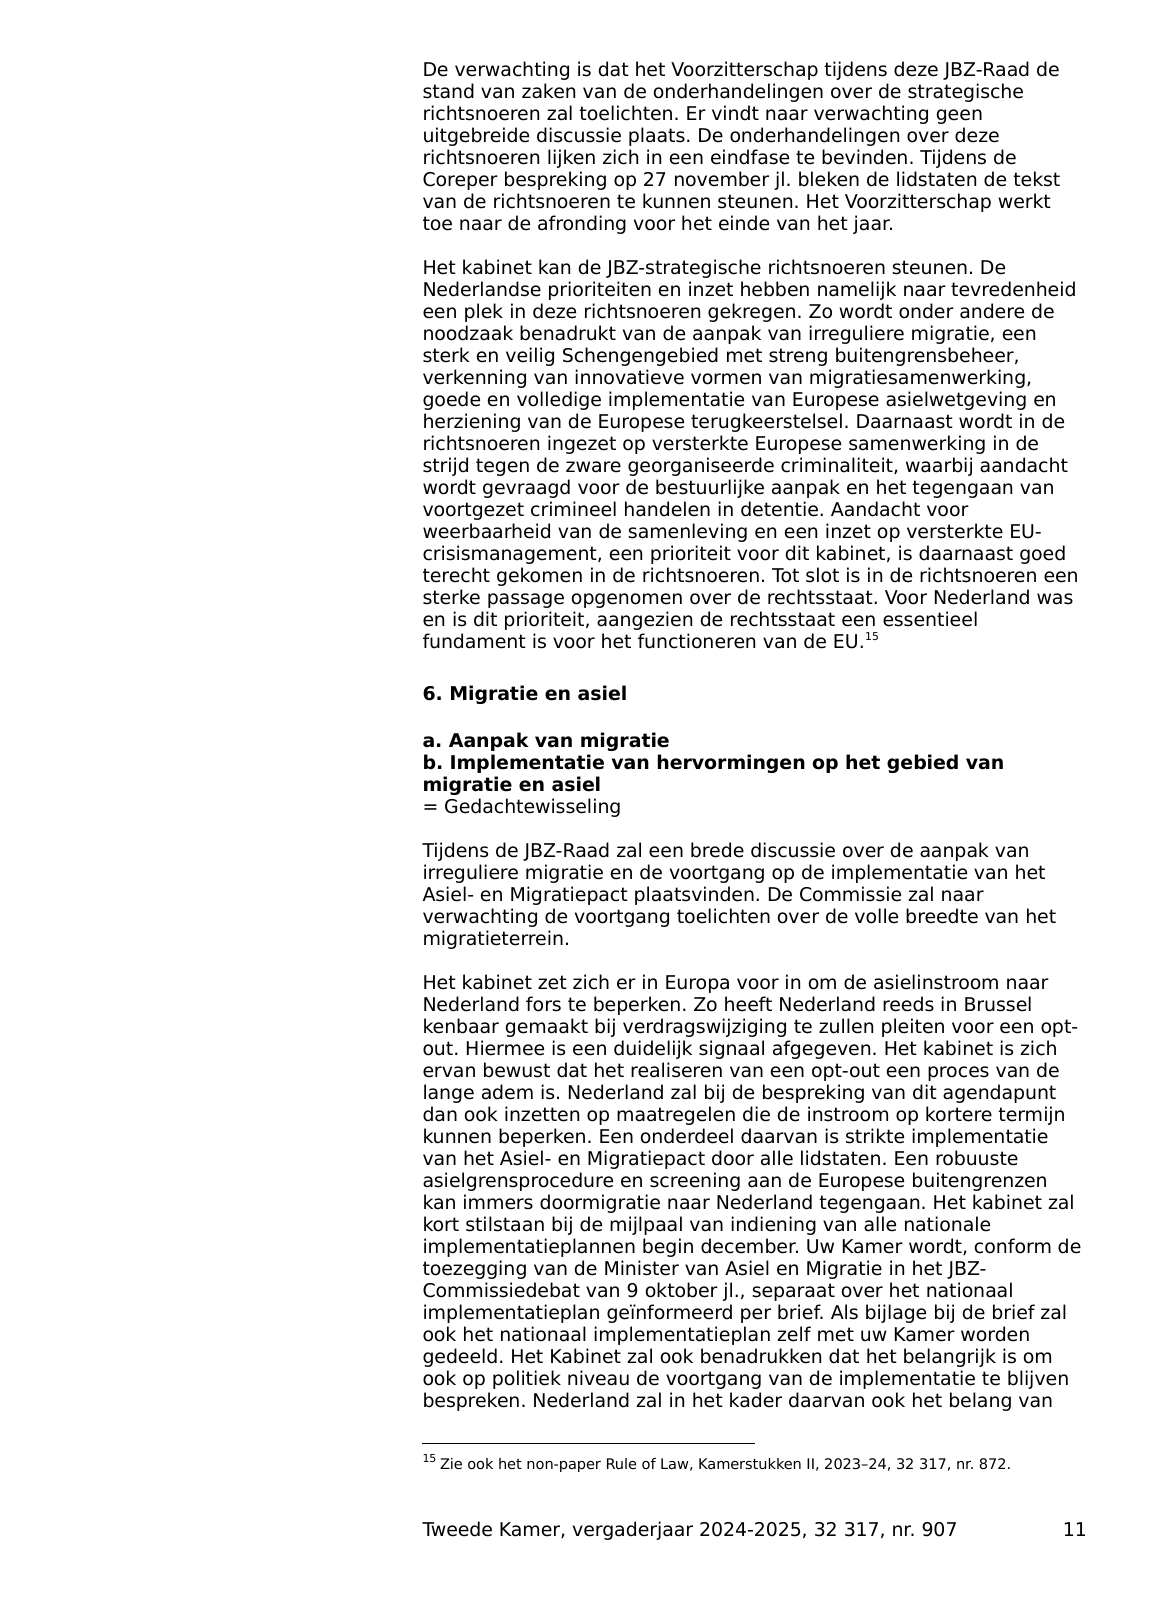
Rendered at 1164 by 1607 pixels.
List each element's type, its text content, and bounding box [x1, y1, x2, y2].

text Het kabinet kan de JBZ-strategische richtsnoeren steunen. De Nederlandse prioriteiten en inzet hebben namelijk naar tevredenheid een plek in deze richtsnoeren gekregen. Zo wordt onder andere de noodzaak benadrukt van de aanpak van irreguliere migratie, een sterk en veilig Schengengebied met streng buitengrensbeheer, verkenning van innovatieve vormen van migratiesamenwerking, goede en volledige implementatie van Europese asielwetgeving en herziening van de Europese terugkeerstelsel. Daarnaast wordt in de richtsnoeren ingezet op versterkte Europese samenwerking in de strijd tegen de zware georganiseerde criminaliteit, waarbij aandacht wordt gevraagd voor de bestuurlijke aanpak en het tegengaan van voortgezet crimineel handelen in detentie. Aandacht voor weerbaarheid van de samenleving en een inzet op versterkte EU-crisismanagement, een prioriteit voor dit kabinet, is daarnaast goed terecht gekomen in de richtsnoeren. Tot slot is in de richtsnoeren een sterke passage opgenomen over de rechtsstaat. Voor Nederland was en is dit prioriteit, aangezien de rechtsstaat een essentieel fundament is voor het functioneren van de EU. [422, 257, 1087, 653]
text Het kabinet zet zich er in Europa voor in om de asielinstroom naar Nederland fors te beperken. Zo heeft Nederland reeds in Brussel kenbaar gemaakt bij verdragswijziging te zullen pleiten voor een opt-out. Hiermee is een duidelijk signaal afgegeven. Het kabinet is zich ervan bewust dat het realiseren van een opt-out een proces van de lange adem is. Nederland zal bij de bespreking van dit agendapunt dan ook inzetten op maatregelen die de instroom op kortere termijn kunnen beperken. Een onderdeel daarvan is strikte implementatie van het Asiel- en Migratiepact door alle lidstaten. Een robuuste asielgrensprocedure en screening aan de Europese buitengrenzen kan immers doormigratie naar Nederland tegengaan. Het kabinet zal kort stilstaan bij de mijlpaal van indiening van alle nationale implementatieplannen begin december. Uw Kamer wordt, conform de toezegging van de Minister van Asiel en Migratie in het JBZ-Commissiedebat van 9 oktober jl., separaat over het nationaal implementatieplan geïnformeerd per brief. Als bijlage bij de brief zal ook het nationaal implementatieplan zelf met uw Kamer worden gedeeld. Het Kabinet zal ook benadrukken dat het belangrijk is om ook op politiek niveau de voortgang van de implementatie te blijven bespreken. Nederland zal in het kader daarvan ook het belang van [422, 972, 1087, 1411]
text = Gedachtewisseling [422, 796, 1087, 818]
text b. Implementatie van hervormingen op het gebied van migratie en asiel [422, 752, 1087, 796]
subtitle 6. Migratie en asiel [422, 683, 1087, 705]
text De verwachting is dat het Voorzitterschap tijdens deze JBZ-Raad de stand van zaken van de onderhandelingen over de strategische richtsnoeren zal toelichten. Er vindt naar verwachting geen uitgebreide discussie plaats. De onderhandelingen over deze richtsnoeren lijken zich in een eindfase te bevinden. Tijdens de Coreper bespreking op 27 november jl. bleken de lidstaten de tekst van de richtsnoeren te kunnen steunen. Het Voorzitterschap werkt toe naar de afronding voor het einde van het jaar. [422, 59, 1087, 235]
text Tijdens de JBZ-Raad zal een brede discussie over de aanpak van irreguliere migratie en de voortgang op de implementatie van het Asiel- en Migratiepact plaatsvinden. De Commissie zal naar verwachting de voortgang toelichten over de volle breedte van het migratieterrein. [422, 840, 1087, 950]
text a. Aanpak van migratie [422, 730, 1087, 752]
text Zie ook het non-paper Rule of Law, Kamerstukken II, 2023–24, 32 317, nr. 872. [422, 1452, 1087, 1474]
